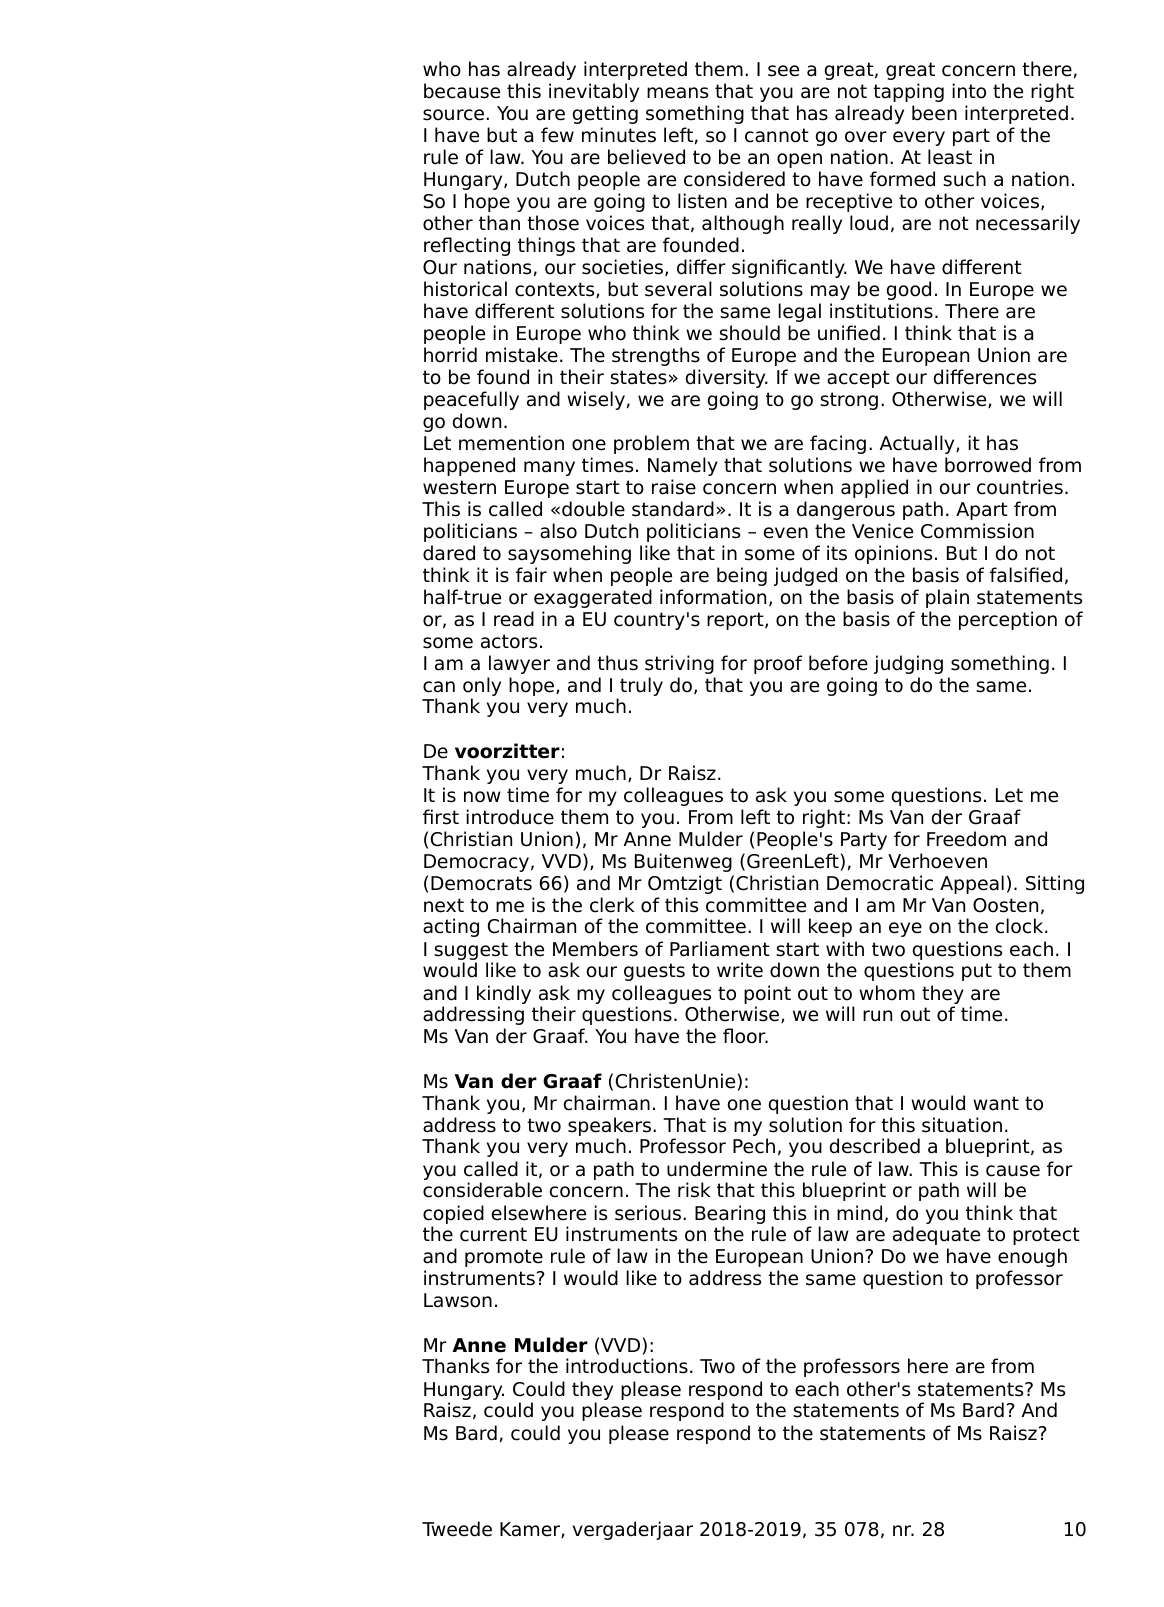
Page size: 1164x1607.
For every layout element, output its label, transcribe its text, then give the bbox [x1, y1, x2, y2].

text Thanks for the introductions. Two of the professors here are from Hungary. Could they please respond to each other's statements? Ms Raisz, could you please respond to the statements of Ms Bard? And Ms Bard, could you please respond to the statements of Ms Raisz? [422, 1356, 1087, 1444]
text Thank you, Mr chairman. I have one question that I would want to address to two speakers. That is my solution for this situation. [422, 1092, 1087, 1136]
text who has already interpreted them. I see a great, great concern there, because this inevitably means that you are not tapping into the right source. You are getting something that has already been interpreted. [422, 59, 1087, 125]
text De voorzitter: [422, 741, 1087, 763]
text Let memention one problem that we are facing. Actually, it has happened many times. Namely that solutions we have borrowed from western Europe start to raise concern when applied in our countries. This is called «double standard». It is a dangerous path. Apart from politicians – also Dutch politicians – even the Venice Commission dared to saysomehing like that in some of its opinions. But I do not think it is fair when people are being judged on the basis of falsified, half-true or exaggerated information, on the basis of plain statements or, as I read in a EU country's report, on the basis of the perception of some actors. [422, 433, 1087, 652]
text I have but a few minutes left, so I cannot go over every part of the rule of law. You are believed to be an open nation. At least in Hungary, Dutch people are considered to have formed such a nation. So I hope you are going to listen and be receptive to other voices, other than those voices that, although really loud, are not necessarily reflecting things that are founded. [422, 125, 1087, 257]
text Mr Anne Mulder (VVD): [422, 1334, 1087, 1356]
text I am a lawyer and thus striving for proof before judging something. I can only hope, and I truly do, that you are going to do the same. [422, 652, 1087, 696]
text Ms Van der Graaf. You have the floor. [422, 1026, 1087, 1048]
text Ms Van der Graaf (ChristenUnie): [422, 1071, 1087, 1092]
text Thank you very much. [422, 696, 1087, 718]
text Thank you very much. Professor Pech, you described a blueprint, as you called it, or a path to undermine the rule of law. This is cause for considerable concern. The risk that this blueprint or path will be copied elsewhere is serious. Bearing this in mind, do you think that the current EU instruments on the rule of law are adequate to protect and promote rule of law in the European Union? Do we have enough instruments? I would like to address the same question to professor Lawson. [422, 1136, 1087, 1312]
text It is now time for my colleagues to ask you some questions. Let me first introduce them to you. From left to right: Ms Van der Graaf (Christian Union), Mr Anne Mulder (People's Party for Freedom and Democracy, VVD), Ms Buitenweg (GreenLeft), Mr Verhoeven (Democrats 66) and Mr Omtzigt (Christian Democratic Appeal). Sitting next to me is the clerk of this committee and I am Mr Van Oosten, acting Chairman of the committee. I will keep an eye on the clock. [422, 784, 1087, 938]
text Our nations, our societies, differ significantly. We have different historical contexts, but several solutions may be good. In Europe we have different solutions for the same legal institutions. There are people in Europe who think we should be unified. I think that is a horrid mistake. The strengths of Europe and the European Union are to be found in their states» diversity. If we accept our differences peacefully and wisely, we are going to go strong. Otherwise, we will go down. [422, 257, 1087, 433]
text Thank you very much, Dr Raisz. [422, 763, 1087, 784]
text I suggest the Members of Parliament start with two questions each. I would like to ask our guests to write down the questions put to them and I kindly ask my colleagues to point out to whom they are addressing their questions. Otherwise, we will run out of time. [422, 938, 1087, 1026]
